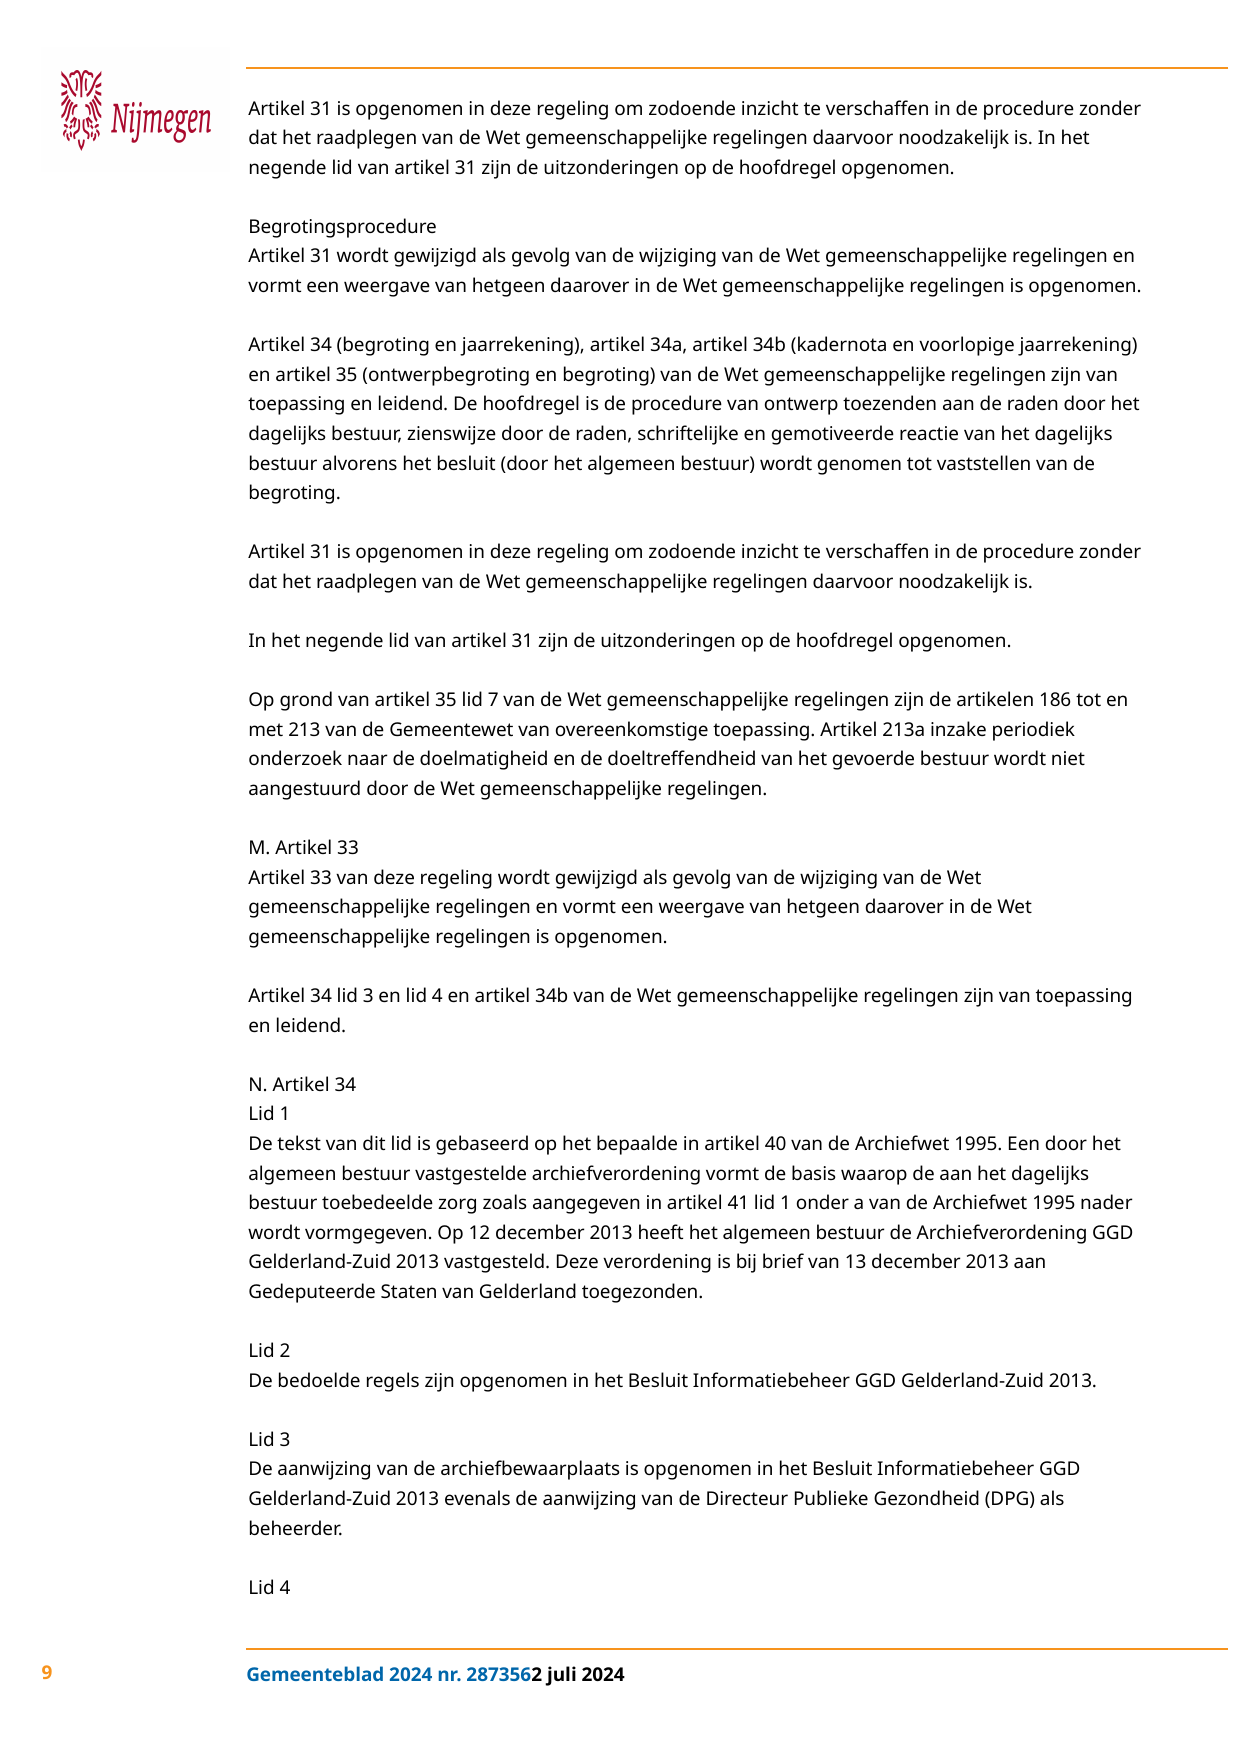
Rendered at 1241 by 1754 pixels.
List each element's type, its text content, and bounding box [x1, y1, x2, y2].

text Lid 2 [248, 1337, 1152, 1363]
text Lid 4 [248, 1574, 1152, 1600]
text Artikel 33 van deze regeling wordt gewijzigd als gevolg van de wijziging van de Wet gemeenschappelijke regelingen en vormt een weergave van hetgeen daarover in de Wet gemeenschappelijke regelingen is opgenomen. [248, 864, 1152, 949]
text Artikel 31 wordt gewijzigd als gevolg van de wijziging van de Wet gemeenschappelijke regelingen en vormt een weergave van hetgeen daarover in de Wet gemeenschappelijke regelingen is opgenomen. [248, 243, 1152, 298]
text Begrotingsprocedure [248, 213, 1152, 239]
text Op grond van artikel 35 lid 7 van de Wet gemeenschappelijke regelingen zijn de artikelen 186 tot en met 213 van de Gemeentewet van overeenkomstige toepassing. Artikel 213a inzake periodiek onderzoek naar de doelmatigheid en de doeltreffendheid van het gevoerde bestuur wordt niet aangestuurd door de Wet gemeenschappelijke regelingen. [248, 686, 1152, 801]
text Artikel 34 (begroting en jaarrekening), artikel 34a, artikel 34b (kadernota en voorlopige jaarrekening) en artikel 35 (ontwerpbegroting en begroting) van de Wet gemeenschappelijke regelingen zijn van toepassing en leidend. De hoofdregel is de procedure van ontwerp toezenden aan de raden door het dagelijks bestuur, zienswijze door de raden, schriftelijke en gemotiveerde reactie van het dagelijks bestuur alvorens het besluit (door het algemeen bestuur) wordt genomen tot vaststellen van de begroting. [248, 331, 1152, 505]
text De tekst van dit lid is gebaseerd op het bepaalde in artikel 40 van de Archiefwet 1995. Een door het algemeen bestuur vastgestelde archiefverordening vormt de basis waarop de aan het dagelijks bestuur toebedeelde zorg zoals aangegeven in artikel 41 lid 1 onder a van de Archiefwet 1995 nader wordt vormgegeven. Op 12 december 2013 heeft het algemeen bestuur de Archiefverordening GGD Gelderland-Zuid 2013 vastgesteld. Deze verordening is bij brief van 13 december 2013 aan Gedeputeerde Staten van Gelderland toegezonden. [248, 1130, 1152, 1304]
picture [41, 47, 231, 172]
text M. Artikel 33 [248, 834, 1152, 860]
text Artikel 31 is opgenomen in deze regeling om zodoende inzicht te verschaffen in de procedure zonder dat het raadplegen van de Wet gemeenschappelijke regelingen daarvoor noodzakelijk is. In het negende lid van artikel 31 zijn de uitzonderingen op de hoofdregel opgenomen. [248, 95, 1152, 180]
text De aanwijzing van de archiefbewaarplaats is opgenomen in het Besluit Informatiebeheer GGD Gelderland-Zuid 2013 evenals de aanwijzing van de Directeur Publieke Gezondheid (DPG) als beheerder. [248, 1456, 1152, 1541]
text N. Artikel 34 [248, 1071, 1152, 1097]
text Lid 3 [248, 1426, 1152, 1452]
text Artikel 34 lid 3 en lid 4 en artikel 34b van de Wet gemeenschappelijke regelingen zijn van toepassing en leidend. [248, 982, 1152, 1038]
text Lid 1 [248, 1101, 1152, 1126]
text In het negende lid van artikel 31 zijn de uitzonderingen op de hoofdregel opgenomen. [248, 627, 1152, 653]
text Artikel 31 is opgenomen in deze regeling om zodoende inzicht te verschaffen in de procedure zonder dat het raadplegen van de Wet gemeenschappelijke regelingen daarvoor noodzakelijk is. [248, 538, 1152, 594]
text De bedoelde regels zijn opgenomen in het Besluit Informatiebeheer GGD Gelderland-Zuid 2013. [248, 1367, 1152, 1393]
